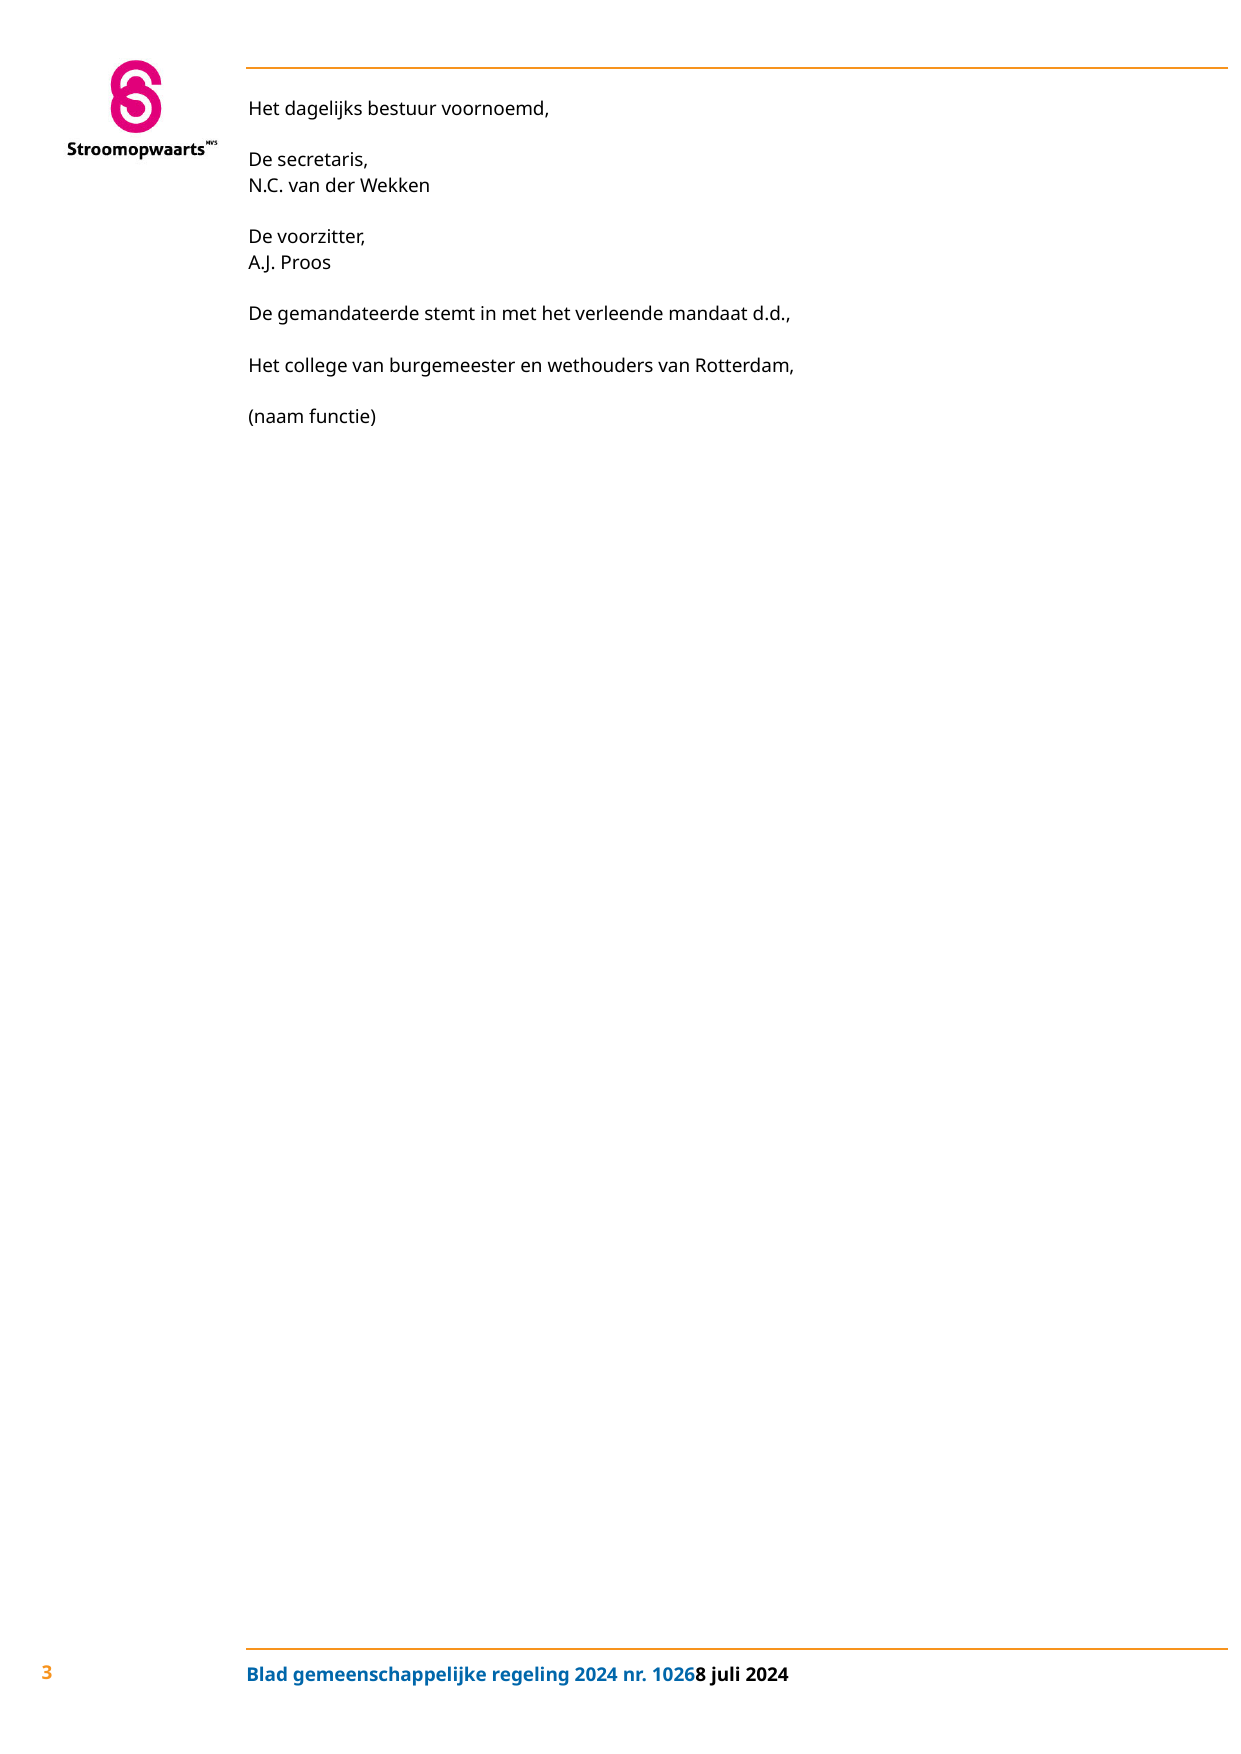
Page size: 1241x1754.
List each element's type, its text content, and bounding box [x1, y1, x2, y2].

text De voorzitter, [248, 223, 1152, 249]
text Het college van burgemeester en wethouders van Rotterdam, [248, 352, 1152, 378]
text A.J. Proos [248, 249, 1152, 275]
text De secretaris, [248, 146, 1152, 172]
text De gemandateerde stemt in met het verleende mandaat d.d., [248, 301, 1152, 326]
text (naam functie) [248, 403, 1152, 429]
picture [41, 47, 231, 172]
text Het dagelijks bestuur voornoemd, [248, 95, 1152, 121]
text N.C. van der Wekken [248, 172, 1152, 198]
